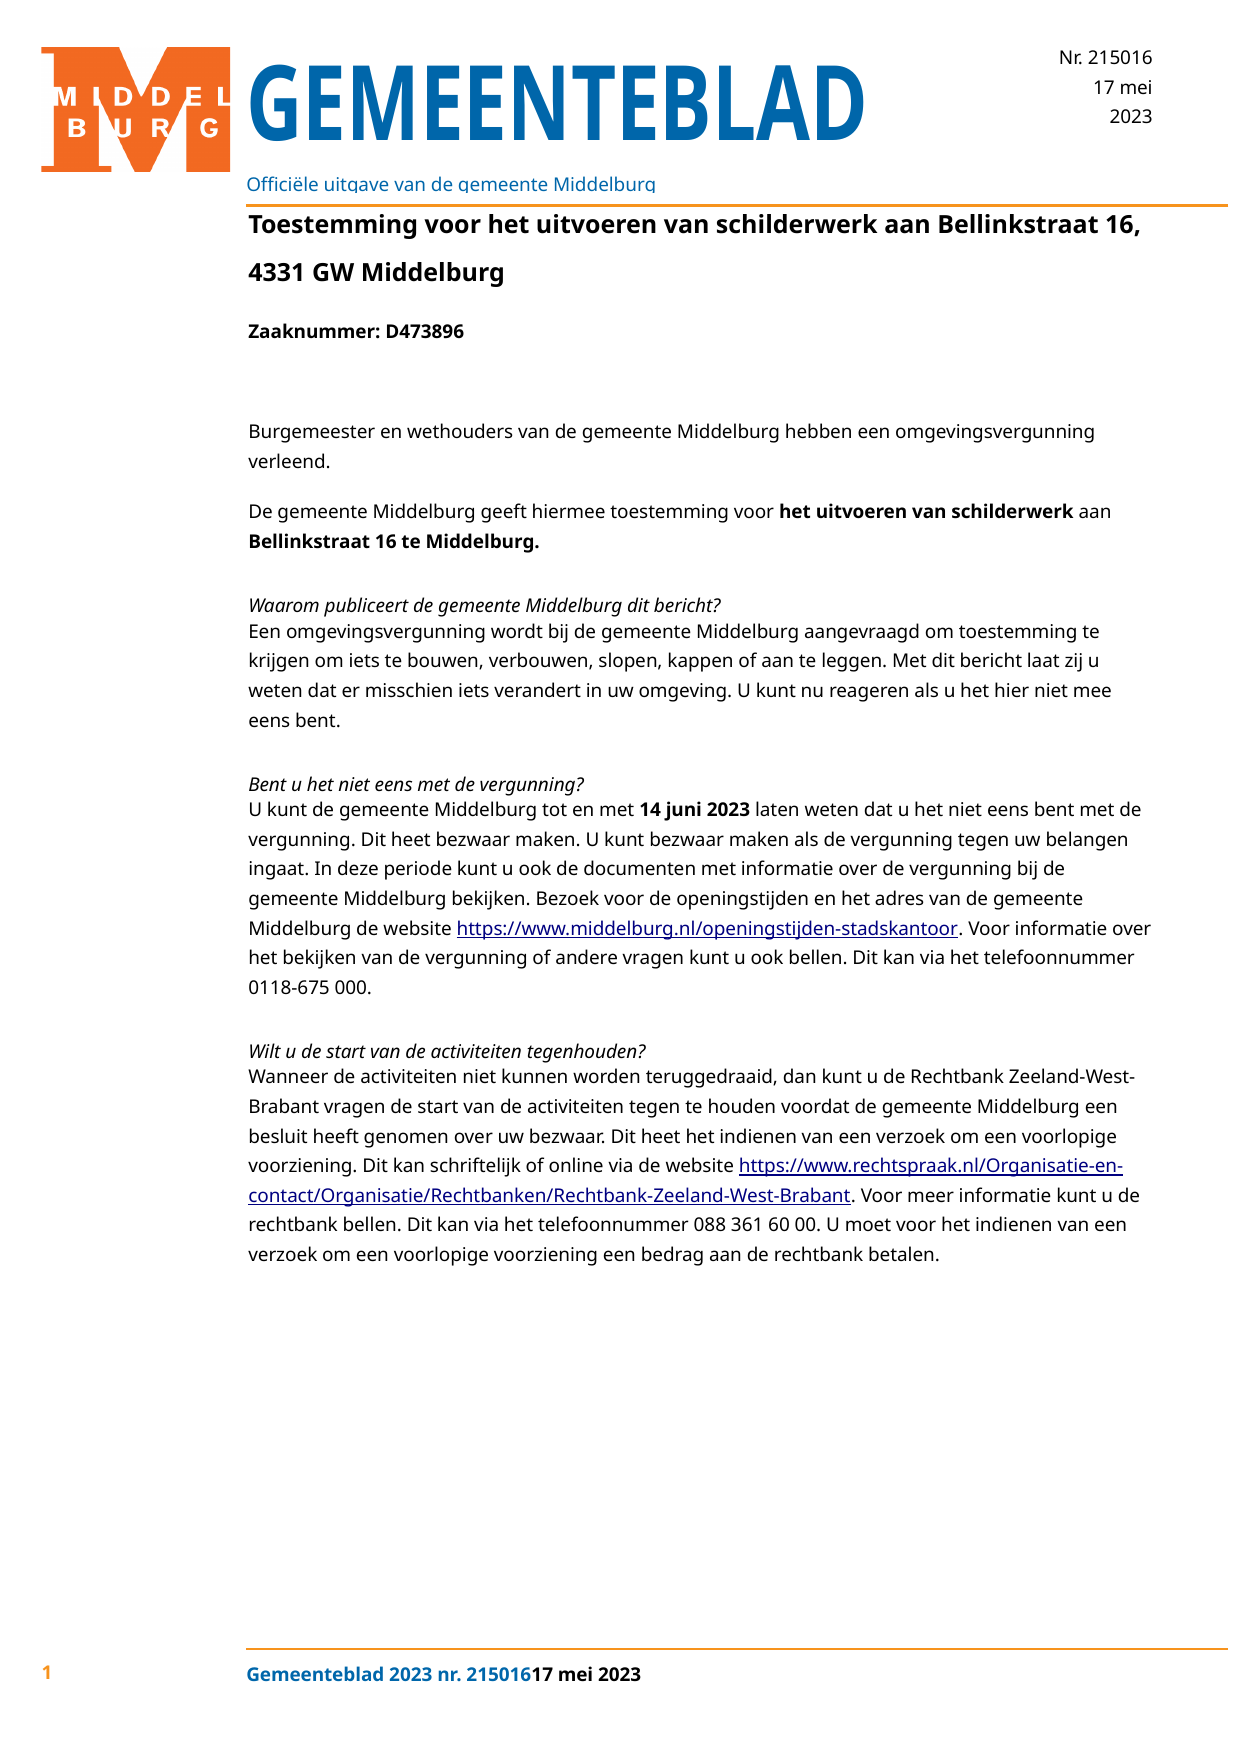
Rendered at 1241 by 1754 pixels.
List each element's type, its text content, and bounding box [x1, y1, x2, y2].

picture [41, 47, 231, 172]
text Burgemeester en wethouders van de gemeente Middelburg hebben een omgevingsvergunning verleend. [248, 419, 1152, 474]
text De gemeente Middelburg geeft hiermee toestemming voor het uitvoeren van schilderwerk aan Bellinkstraat 16 te Middelburg. [248, 499, 1152, 554]
text Een omgevingsvergunning wordt bij de gemeente Middelburg aangevraagd om toestemming te krijgen om iets te bouwen, verbouwen, slopen, kappen of aan te leggen. Met dit bericht laat zij u weten dat er misschien iets verandert in uw omgeving. U kunt nu reageren als u het hier niet mee eens bent. [248, 618, 1152, 732]
text Wilt u de start van de activiteiten tegenhouden? [248, 1038, 1152, 1064]
text U kunt de gemeente Middelburg tot en met 14 juni 2023 laten weten dat u het niet eens bent met de vergunning. Dit heet bezwaar maken. U kunt bezwaar maken als de vergunning tegen uw belangen ingaat. In deze periode kunt u ook de documenten met informatie over de vergunning bij de gemeente Middelburg bekijken. Bezoek voor de openingstijden en het adres van de gemeente Middelburg de website https://www.middelburg.nl/openingstijden-stadskantoor. Voor informatie over het bekijken van de vergunning of andere vragen kunt u ook bellen. Dit kan via het telefoonnummer 0118-675 000. [248, 796, 1152, 1000]
text Zaaknummer: D473896 [248, 318, 1152, 344]
text Toestemming voor het uitvoeren van schilderwerk aan Bellinkstraat 16, 4331 GW Middelburg [248, 207, 1152, 288]
text Bent u het niet eens met de vergunning? [248, 771, 1152, 796]
text Wanneer de activiteiten niet kunnen worden teruggedraaid, dan kunt u de Rechtbank Zeeland-West-Brabant vragen de start van de activiteiten tegen te houden voordat de gemeente Middelburg een besluit heeft genomen over uw bezwaar. Dit heet het indienen van een verzoek om een voorlopige voorziening. Dit kan schriftelijk of online via de website https://www.rechtspraak.nl/Organisatie-en-contact/Organisatie/Rechtbanken/Rechtbank-Zeeland-West-Brabant. Voor meer informatie kunt u de rechtbank bellen. Dit kan via het telefoonnummer 088 361 60 00. U moet voor het indienen van een verzoek om een voorlopige voorziening een bedrag aan de rechtbank betalen. [248, 1064, 1152, 1267]
text Waarom publiceert de gemeente Middelburg dit bericht? [248, 592, 1152, 618]
